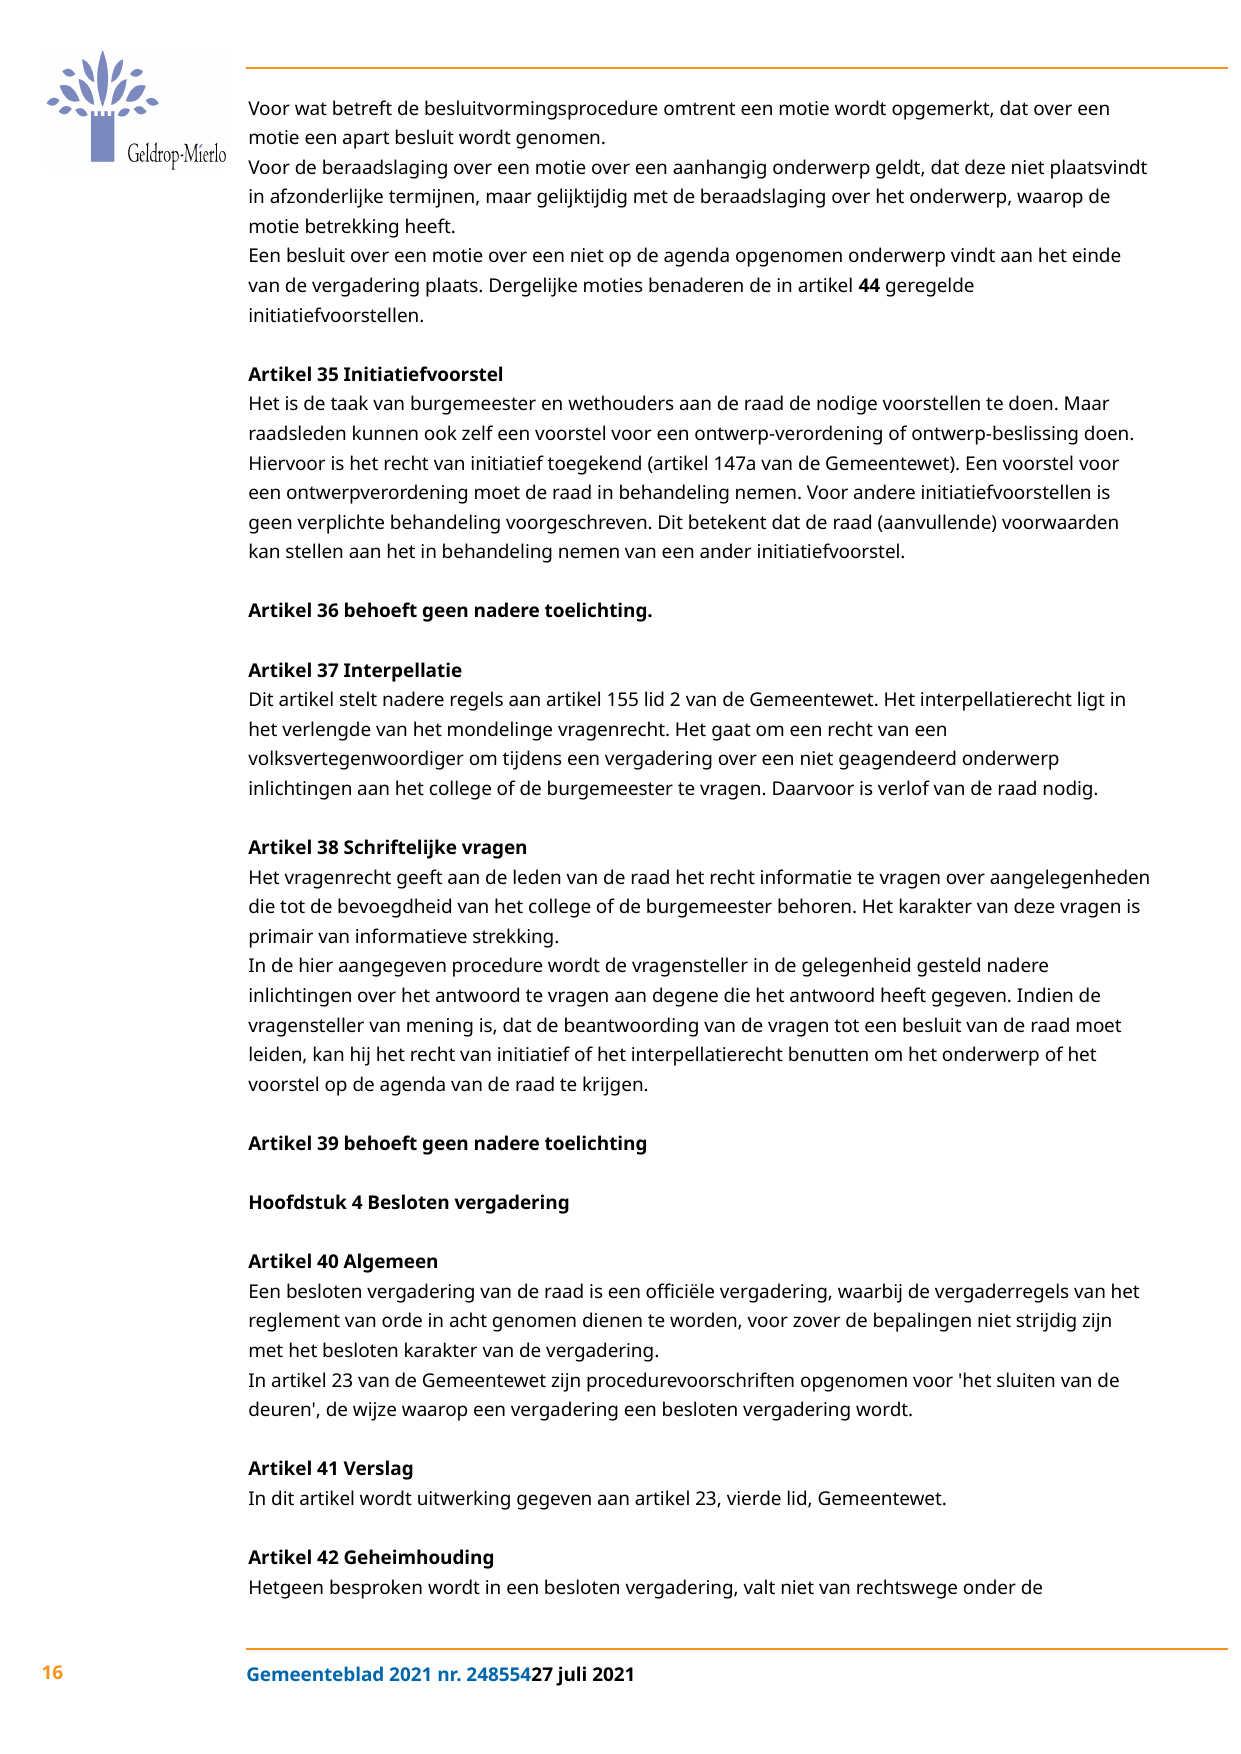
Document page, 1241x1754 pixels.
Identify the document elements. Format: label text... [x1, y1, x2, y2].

text Het is de taak van burgemeester en wethouders aan de raad de nodige voorstellen te doen. Maar raadsleden kunnen ook zelf een voorstel voor een ontwerp-verordening of ontwerp-beslissing doen. Hiervoor is het recht van initiatief toegekend (artikel 147a van de Gemeentewet). Een voorstel voor een ontwerpverordening moet de raad in behandeling nemen. Voor andere initiatiefvoorstellen is geen verplichte behandeling voorgeschreven. Dit betekent dat de raad (aanvullende) voorwaarden kan stellen aan het in behandeling nemen van een ander initiatiefvoorstel. [248, 391, 1152, 564]
text Artikel 40 Algemeen [248, 1248, 1152, 1274]
text In dit artikel wordt uitwerking gegeven aan artikel 23, vierde lid, Gemeentewet. [248, 1485, 1152, 1511]
text Artikel 36 behoeft geen nadere toelichting. [248, 598, 1152, 623]
text Dit artikel stelt nadere regels aan artikel 155 lid 2 van de Gemeentewet. Het interpellatierecht ligt in het verlengde van het mondelinge vragenrecht. Het gaat om een recht van een volksvertegenwoordiger om tijdens een vergadering over een niet geagendeerd onderwerp inlichtingen aan het college of de burgemeester te vragen. Daarvoor is verlof van de raad nodig. [248, 686, 1152, 801]
text Artikel 37 Interpellatie [248, 657, 1152, 683]
text Een besluit over een motie over een niet op de agenda opgenomen onderwerp vindt aan het einde van de vergadering plaats. Dergelijke moties benaderen de in artikel 44 geregelde initiatiefvoorstellen. [248, 243, 1152, 328]
text Het vragenrecht geeft aan de leden van de raad het recht informatie te vragen over aangelegenheden die tot de bevoegdheid van het college of de burgemeester behoren. Het karakter van deze vragen is primair van informatieve strekking. [248, 864, 1152, 949]
text Artikel 38 Schriftelijke vragen [248, 834, 1152, 860]
text In artikel 23 van de Gemeentewet zijn procedurevoorschriften opgenomen voor 'het sluiten van de deuren', de wijze waarop een vergadering een besloten vergadering wordt. [248, 1367, 1152, 1422]
text Artikel 41 Verslag [248, 1456, 1152, 1481]
text Artikel 35 Initiatiefvoorstel [248, 361, 1152, 387]
text Artikel 39 behoeft geen nadere toelichting [248, 1130, 1152, 1156]
picture [41, 47, 231, 172]
text Voor de beraadslaging over een motie over een aanhangig onderwerp geldt, dat deze niet plaatsvindt in afzonderlijke termijnen, maar gelijktijdig met de beraadslaging over het onderwerp, waarop de motie betrekking heeft. [248, 154, 1152, 239]
text Een besloten vergadering van de raad is een officiële vergadering, waarbij de vergaderregels van het reglement van orde in acht genomen dienen te worden, voor zover de bepalingen niet strijdig zijn met het besloten karakter van de vergadering. [248, 1278, 1152, 1363]
text Hoofdstuk 4 Besloten vergadering [248, 1189, 1152, 1215]
text In de hier aangegeven procedure wordt de vragensteller in de gelegenheid gesteld nadere inlichtingen over het antwoord te vragen aan degene die het antwoord heeft gegeven. Indien de vragensteller van mening is, dat de beantwoording van de vragen tot een besluit van de raad moet leiden, kan hij het recht van initiatief of het interpellatierecht benutten om het onderwerp of het voorstel op de agenda van de raad te krijgen. [248, 953, 1152, 1097]
text Artikel 42 Geheimhouding [248, 1544, 1152, 1570]
text Hetgeen besproken wordt in een besloten vergadering, valt niet van rechtswege onder de [248, 1574, 1152, 1600]
text Voor wat betreft de besluitvormingsprocedure omtrent een motie wordt opgemerkt, dat over een motie een apart besluit wordt genomen. [248, 95, 1152, 150]
